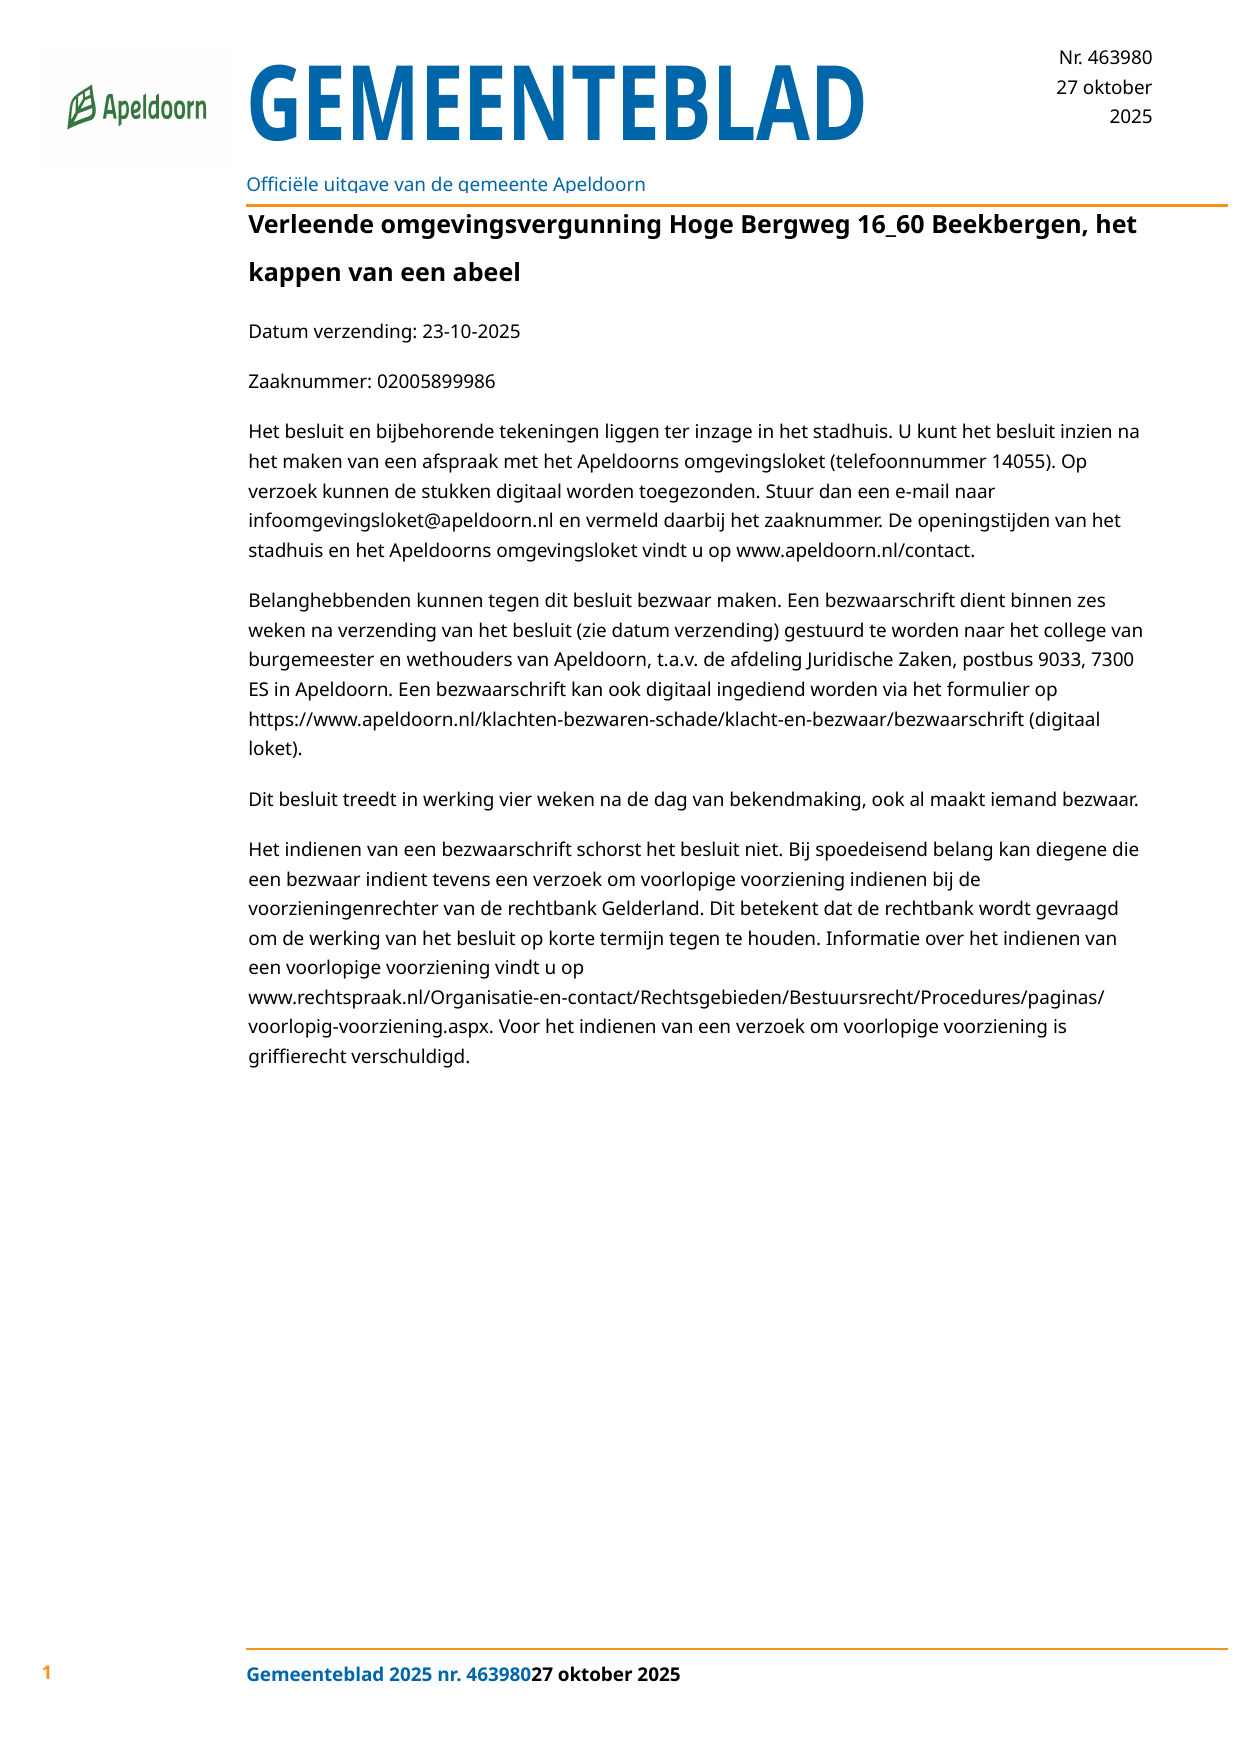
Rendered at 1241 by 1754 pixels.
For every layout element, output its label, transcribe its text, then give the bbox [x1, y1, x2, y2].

text Het besluit en bijbehorende tekeningen liggen ter inzage in het stadhuis. U kunt het besluit inzien na het maken van een afspraak met het Apeldoorns omgevingsloket (telefoonnummer 14055). Op verzoek kunnen de stukken digitaal worden toegezonden. Stuur dan een e-mail naar infoomgevingsloket@apeldoorn.nl en vermeld daarbij het zaaknummer. De openingstijden van het stadhuis en het Apeldoorns omgevingsloket vindt u op www.apeldoorn.nl/contact. [248, 419, 1152, 563]
picture [41, 47, 231, 172]
text Verleende omgevingsvergunning Hoge Bergweg 16_60 Beekbergen, het kappen van een abeel [248, 207, 1152, 288]
text Dit besluit treedt in werking vier weken na de dag van bekendmaking, ook al maakt iemand bezwaar. [248, 786, 1152, 812]
text Belanghebbenden kunnen tegen dit besluit bezwaar maken. Een bezwaarschrift dient binnen zes weken na verzending van het besluit (zie datum verzending) gestuurd te worden naar het college van burgemeester en wethouders van Apeldoorn, t.a.v. de afdeling Juridische Zaken, postbus 9033, 7300 ES in Apeldoorn. Een bezwaarschrift kan ook digitaal ingediend worden via het formulier op https://www.apeldoorn.nl/klachten-bezwaren-schade/klacht-en-bezwaar/bezwaarschrift (digitaal loket). [248, 587, 1152, 761]
text Het indienen van een bezwaarschrift schorst het besluit niet. Bij spoedeisend belang kan diegene die een bezwaar indient tevens een verzoek om voorlopige voorziening indienen bij de voorzieningenrechter van de rechtbank Gelderland. Dit betekent dat de rechtbank wordt gevraagd om de werking van het besluit op korte termijn tegen te houden. Informatie over het indienen van een voorlopige voorziening vindt u op www.rechtspraak.nl/Organisatie-en-contact/Rechtsgebieden/Bestuursrecht/Procedures/paginas/voorlopig-voorziening.aspx. Voor het indienen van een verzoek om voorlopige voorziening is griffierecht verschuldigd. [248, 836, 1152, 1069]
text Zaaknummer: 02005899986 [248, 368, 1152, 394]
text Datum verzending: 23-10-2025 [248, 318, 1152, 344]
